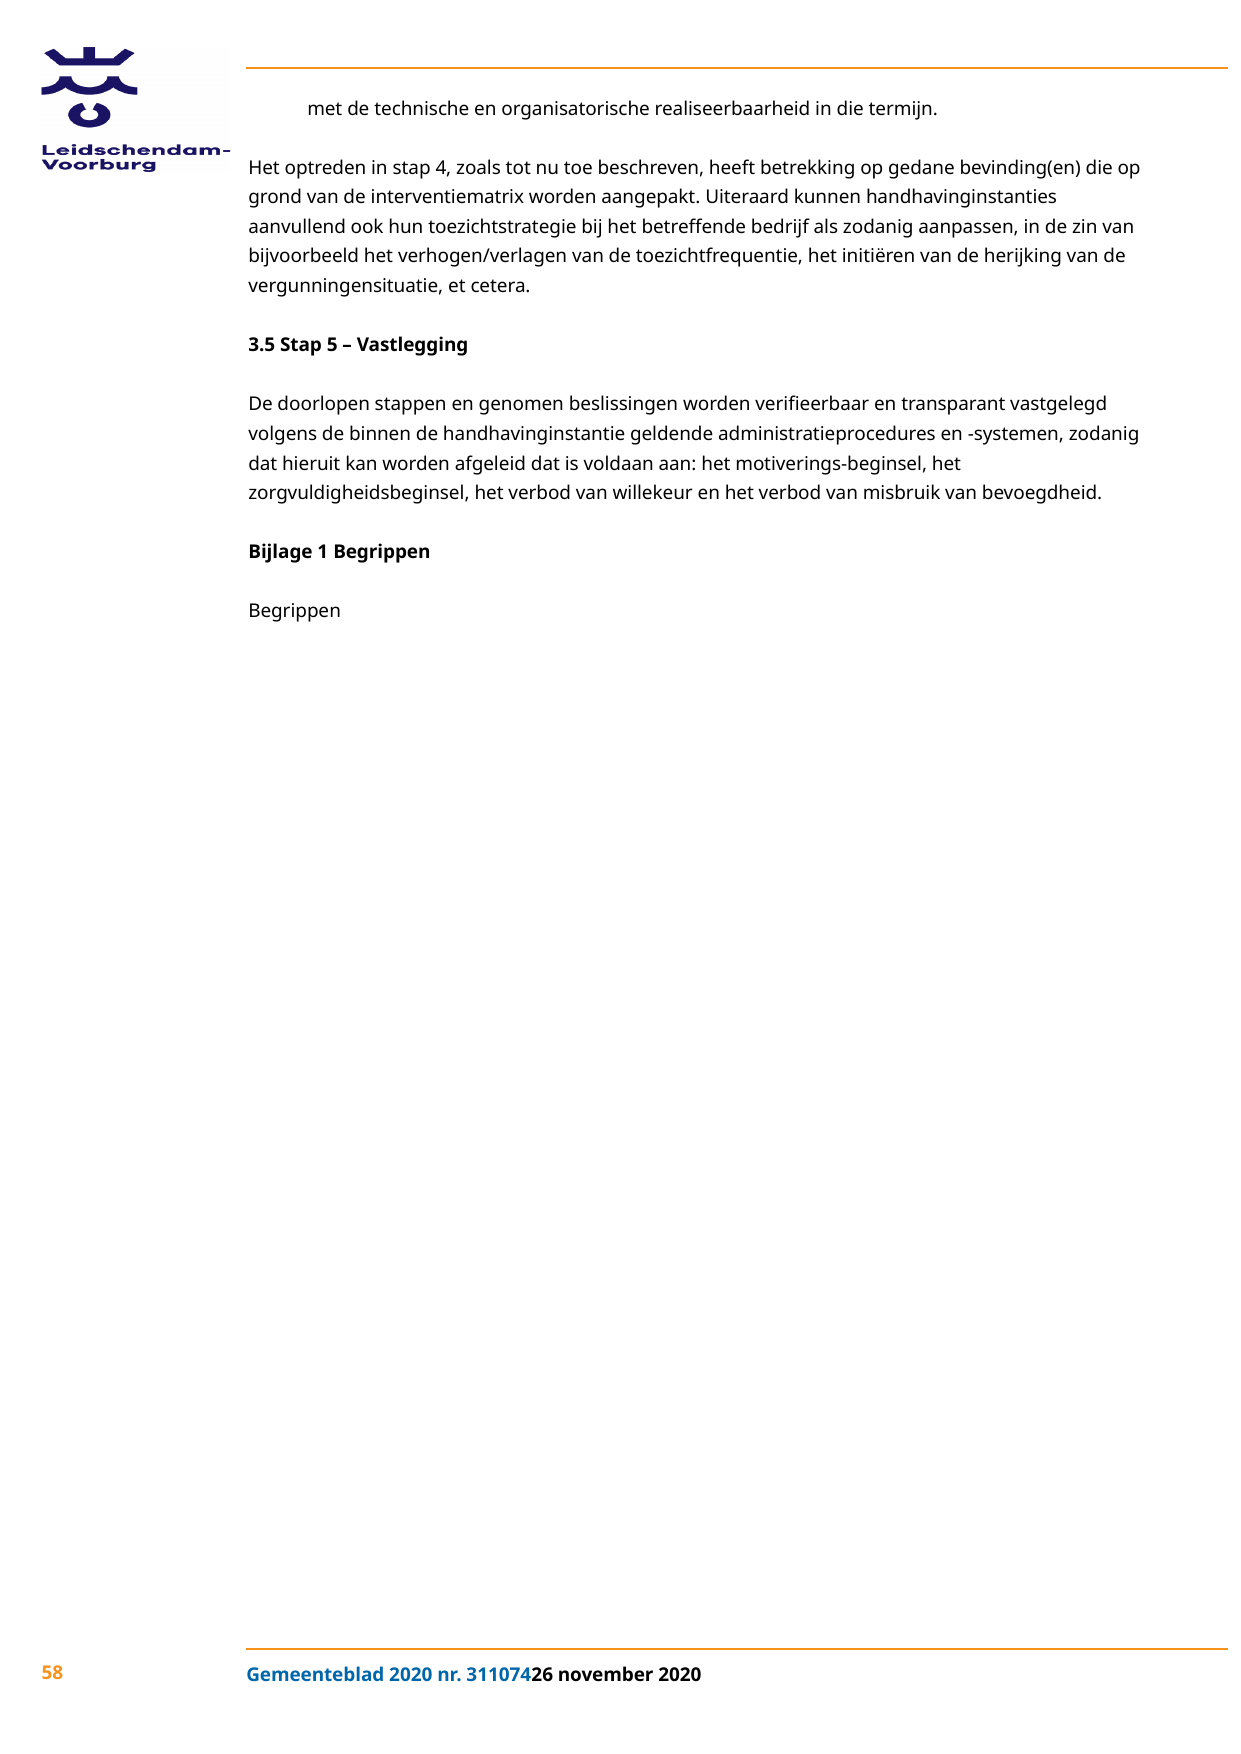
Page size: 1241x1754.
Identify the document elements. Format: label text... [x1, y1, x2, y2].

picture [41, 47, 231, 172]
text Het optreden in stap 4, zoals tot nu toe beschreven, heeft betrekking op gedane bevinding(en) die op grond van de interventiematrix worden aangepakt. Uiteraard kunnen handhavinginstanties aanvullend ook hun toezichtstrategie bij het betreffende bedrijf als zodanig aanpassen, in de zin van bijvoorbeeld het verhogen/verlagen van de toezichtfrequentie, het initiëren van de herijking van de vergunningensituatie, et cetera. [248, 154, 1152, 298]
text De doorlopen stappen en genomen beslissingen worden verifieerbaar en transparant vastgelegd volgens de binnen de handhavinginstantie geldende administratieprocedures en -systemen, zodanig dat hieruit kan worden afgeleid dat is voldaan aan: het motiverings-beginsel, het zorgvuldigheidsbeginsel, het verbod van willekeur en het verbod van misbruik van bevoegdheid. [248, 391, 1152, 505]
text Bijlage 1 Begrippen [248, 538, 1152, 564]
text 3.5 Stap 5 – Vastlegging [248, 331, 1152, 357]
list met de technische en organisatorische realiseerbaarheid in die termijn. [248, 95, 1152, 121]
text Begrippen [248, 598, 1152, 623]
